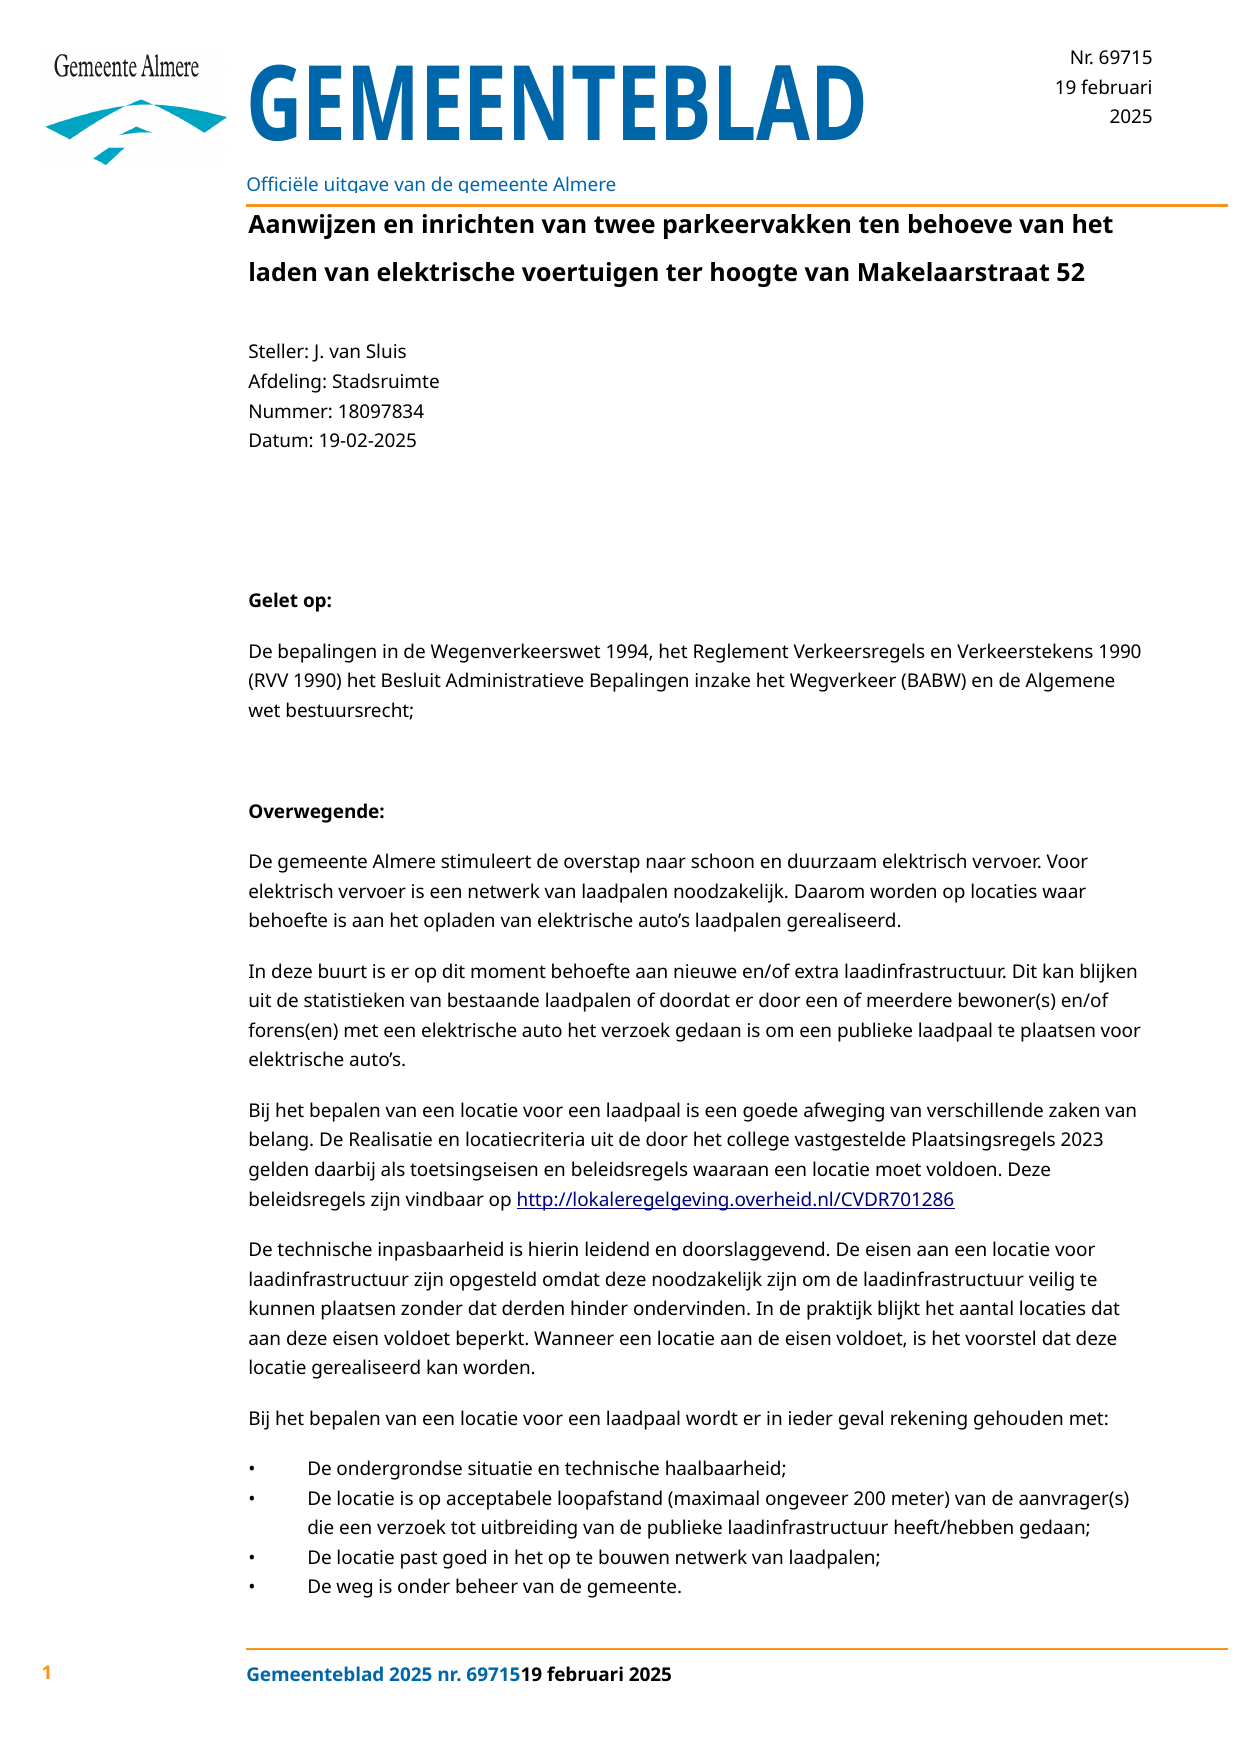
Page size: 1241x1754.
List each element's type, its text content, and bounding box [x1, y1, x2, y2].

text Overwegende: [248, 798, 1152, 823]
text De gemeente Almere stimuleert de overstap naar schoon en duurzaam elektrisch vervoer. Voor elektrisch vervoer is een netwerk van laadpalen noodzakelijk. Daarom worden op locaties waar behoefte is aan het opladen van elektrische auto’s laadpalen gerealiseerd. [248, 848, 1152, 933]
text Steller: J. van Sluis [248, 339, 1152, 364]
list De locatie is op acceptabele loopafstand (maximaal ongeveer 200 meter) van de aanvrager(s) die een verzoek tot uitbreiding van de publieke laadinfrastructuur heeft/hebben gedaan; [248, 1485, 1152, 1540]
list De ondergrondse situatie en technische haalbaarheid; [248, 1455, 1152, 1481]
text In deze buurt is er op dit moment behoefte aan nieuwe en/of extra laadinfrastructuur. Dit kan blijken uit de statistieken van bestaande laadpalen of doordat er door een of meerdere bewoner(s) en/of forens(en) met een elektrische auto het verzoek gedaan is om een publieke laadpaal te plaatsen voor elektrische auto’s. [248, 958, 1152, 1072]
text Datum: 19-02-2025 [248, 427, 1152, 453]
text Aanwijzen en inrichten van twee parkeervakken ten behoeve van het laden van elektrische voertuigen ter hoogte van Makelaarstraat 52 [248, 207, 1152, 288]
text Bij het bepalen van een locatie voor een laadpaal is een goede afweging van verschillende zaken van belang. De Realisatie en locatiecriteria uit de door het college vastgestelde Plaatsingsregels 2023 gelden daarbij als toetsingseisen en beleidsregels waaraan een locatie moet voldoen. Deze beleidsregels zijn vindbaar op http://lokaleregelgeving.overheid.nl/CVDR701286 [248, 1097, 1152, 1211]
text Gelet op: [248, 587, 1152, 613]
text Bij het bepalen van een locatie voor een laadpaal wordt er in ieder geval rekening gehouden met: [248, 1405, 1152, 1431]
picture [41, 47, 231, 172]
list De locatie past goed in het op te bouwen netwerk van laadpalen; [248, 1544, 1152, 1570]
text De technische inpasbaarheid is hierin leidend en doorslaggevend. De eisen aan een locatie voor laadinfrastructuur zijn opgesteld omdat deze noodzakelijk zijn om de laadinfrastructuur veilig te kunnen plaatsen zonder dat derden hinder ondervinden. In de praktijk blijkt het aantal locaties dat aan deze eisen voldoet beperkt. Wanneer een locatie aan de eisen voldoet, is het voorstel dat deze locatie gerealiseerd kan worden. [248, 1236, 1152, 1380]
text Nummer: 18097834 [248, 398, 1152, 423]
text De bepalingen in de Wegenverkeerswet 1994, het Reglement Verkeersregels en Verkeerstekens 1990 (RVV 1990) het Besluit Administratieve Bepalingen inzake het Wegverkeer (BABW) en de Algemene wet bestuursrecht; [248, 638, 1152, 723]
text Afdeling: Stadsruimte [248, 368, 1152, 394]
list De weg is onder beheer van de gemeente. [248, 1574, 1152, 1599]
